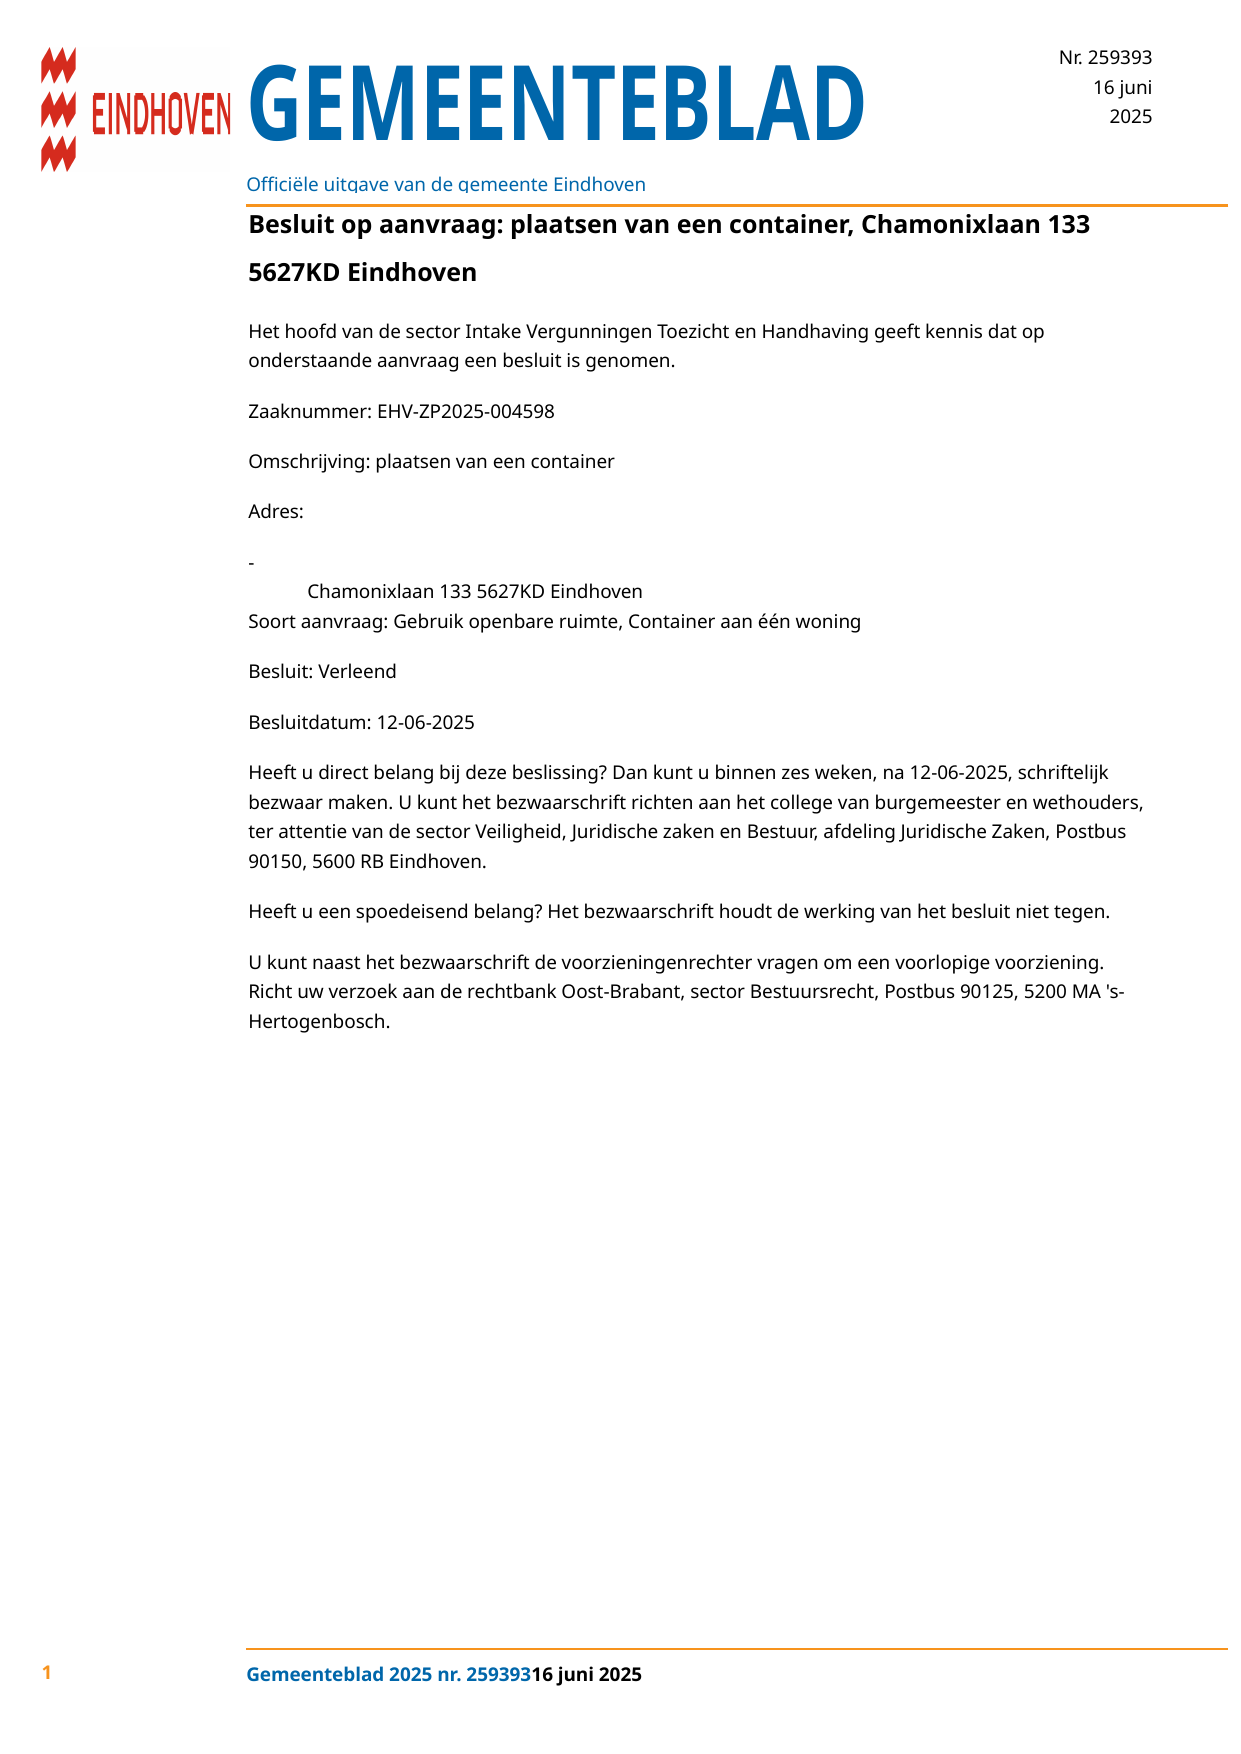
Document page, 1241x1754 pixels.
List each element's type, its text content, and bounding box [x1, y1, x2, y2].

text Heeft u direct belang bij deze beslissing? Dan kunt u binnen zes weken, na 12-06-2025, schriftelijk bezwaar maken. U kunt het bezwaarschrift richten aan het college van burgemeester en wethouders, ter attentie van de sector Veiligheid, Juridische zaken en Bestuur, afdeling Juridische Zaken, Postbus 90150, 5600 RB Eindhoven. [248, 759, 1152, 874]
text Adres: [248, 499, 1152, 524]
text Soort aanvraag: Gebruik openbare ruimte, Container aan één woning [248, 608, 1152, 634]
text Zaaknummer: EHV-ZP2025-004598 [248, 398, 1152, 424]
text Besluit op aanvraag: plaatsen van een container, Chamonixlaan 133 5627KD Eindhoven [248, 207, 1152, 288]
picture [41, 47, 231, 172]
text U kunt naast het bezwaarschrift de voorzieningenrechter vragen om een voorlopige voorziening. Richt uw verzoek aan de rechtbank Oost-Brabant, sector Bestuursrecht, Postbus 90125, 5200 MA 's-Hertogenbosch. [248, 949, 1152, 1034]
list Chamonixlaan 133 5627KD Eindhoven [248, 579, 1152, 604]
text Besluitdatum: 12-06-2025 [248, 709, 1152, 735]
text Omschrijving: plaatsen van een container [248, 448, 1152, 474]
text Het hoofd van de sector Intake Vergunningen Toezicht en Handhaving geeft kennis dat op onderstaande aanvraag een besluit is genomen. [248, 318, 1152, 373]
text Heeft u een spoedeisend belang? Het bezwaarschrift houdt de werking van het besluit niet tegen. [248, 899, 1152, 924]
text Besluit: Verleend [248, 659, 1152, 684]
